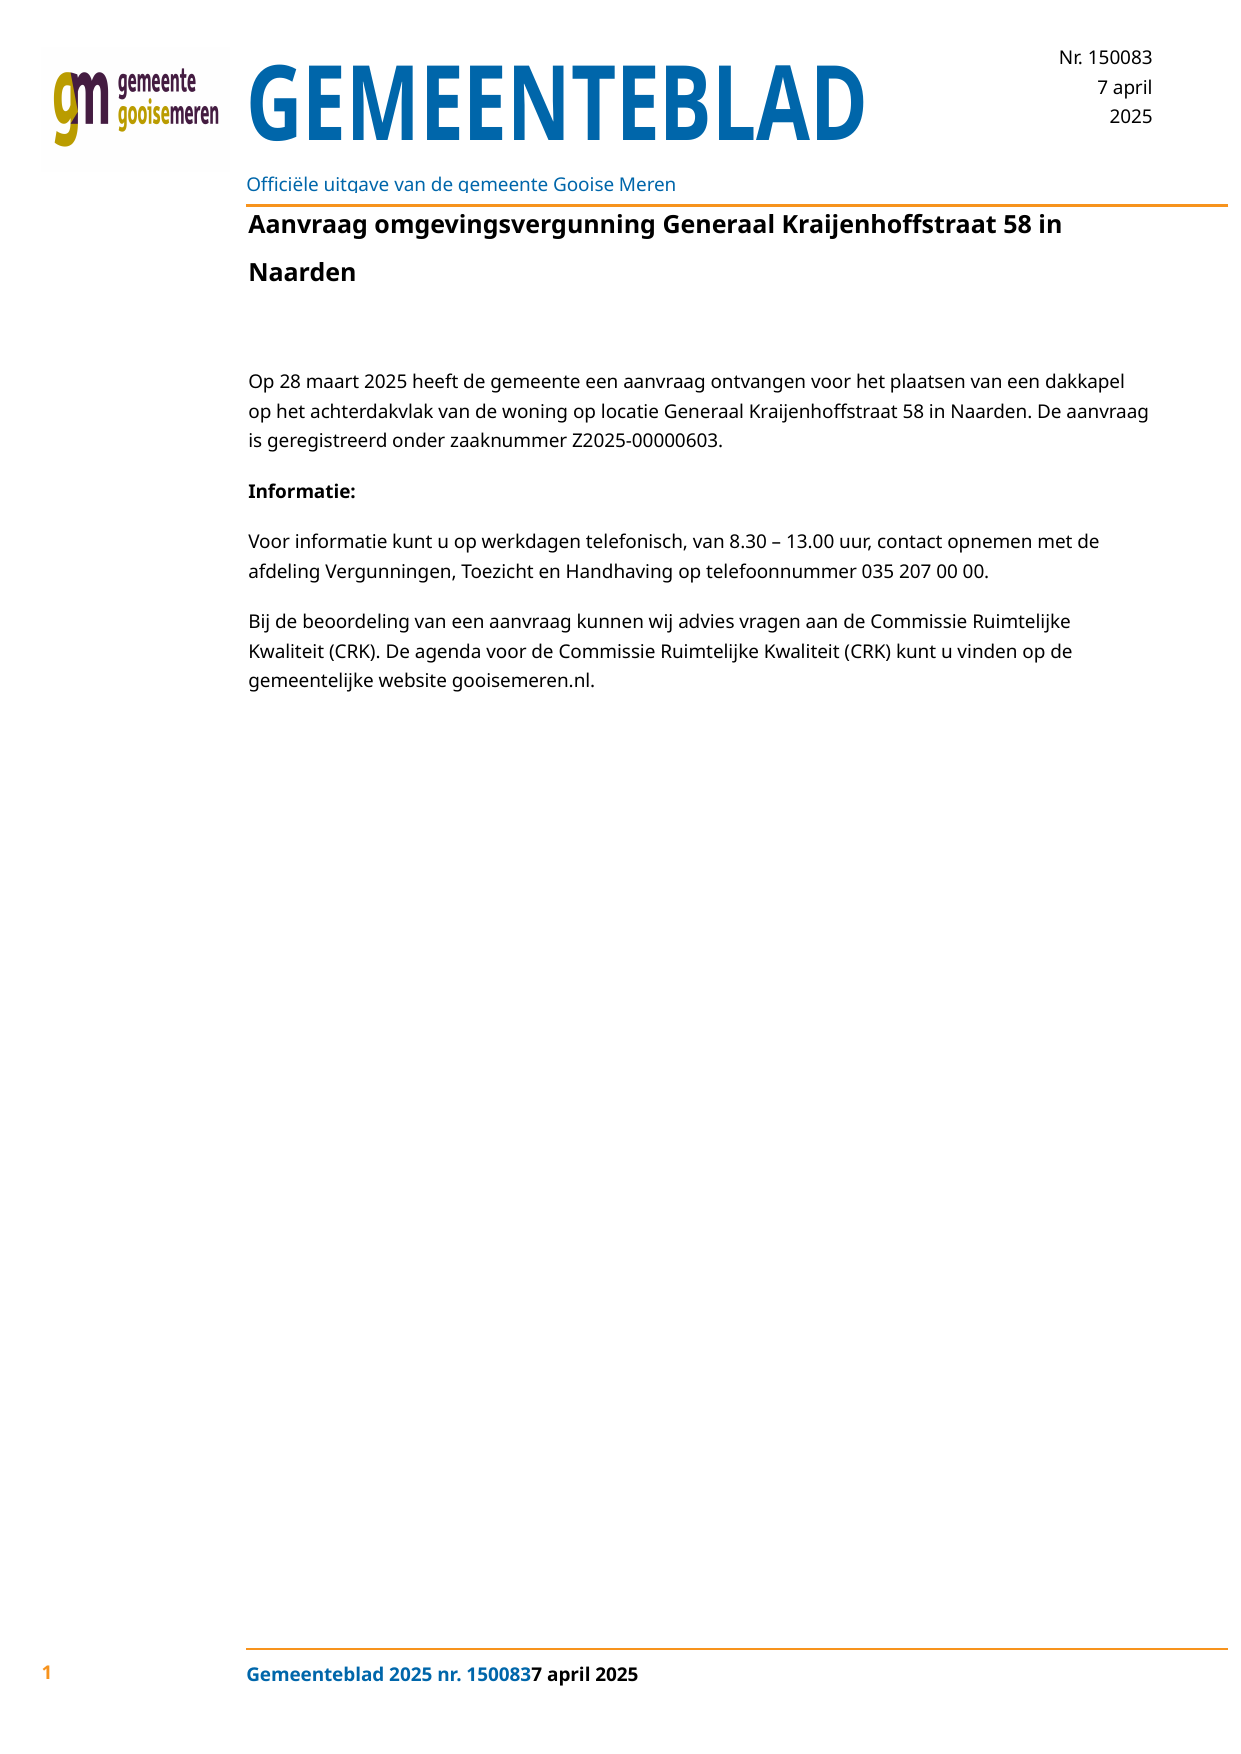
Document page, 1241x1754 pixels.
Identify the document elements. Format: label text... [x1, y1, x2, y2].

text Aanvraag omgevingsvergunning Generaal Kraijenhoffstraat 58 in Naarden [248, 207, 1152, 288]
text Voor informatie kunt u op werkdagen telefonisch, van 8.30 – 13.00 uur, contact opnemen met de afdeling Vergunningen, Toezicht en Handhaving op telefoonnummer 035 207 00 00. [248, 528, 1152, 584]
text Informatie: [248, 478, 1152, 504]
text Op 28 maart 2025 heeft de gemeente een aanvraag ontvangen voor het plaatsen van een dakkapel op het achterdakvlak van de woning op locatie Generaal Kraijenhoffstraat 58 in Naarden. De aanvraag is geregistreerd onder zaaknummer Z2025-00000603. [248, 368, 1152, 453]
picture [41, 47, 231, 172]
text Bij de beoordeling van een aanvraag kunnen wij advies vragen aan de Commissie Ruimtelijke Kwaliteit (CRK). De agenda voor de Commissie Ruimtelijke Kwaliteit (CRK) kunt u vinden op de gemeentelijke website gooisemeren.nl. [248, 608, 1152, 693]
